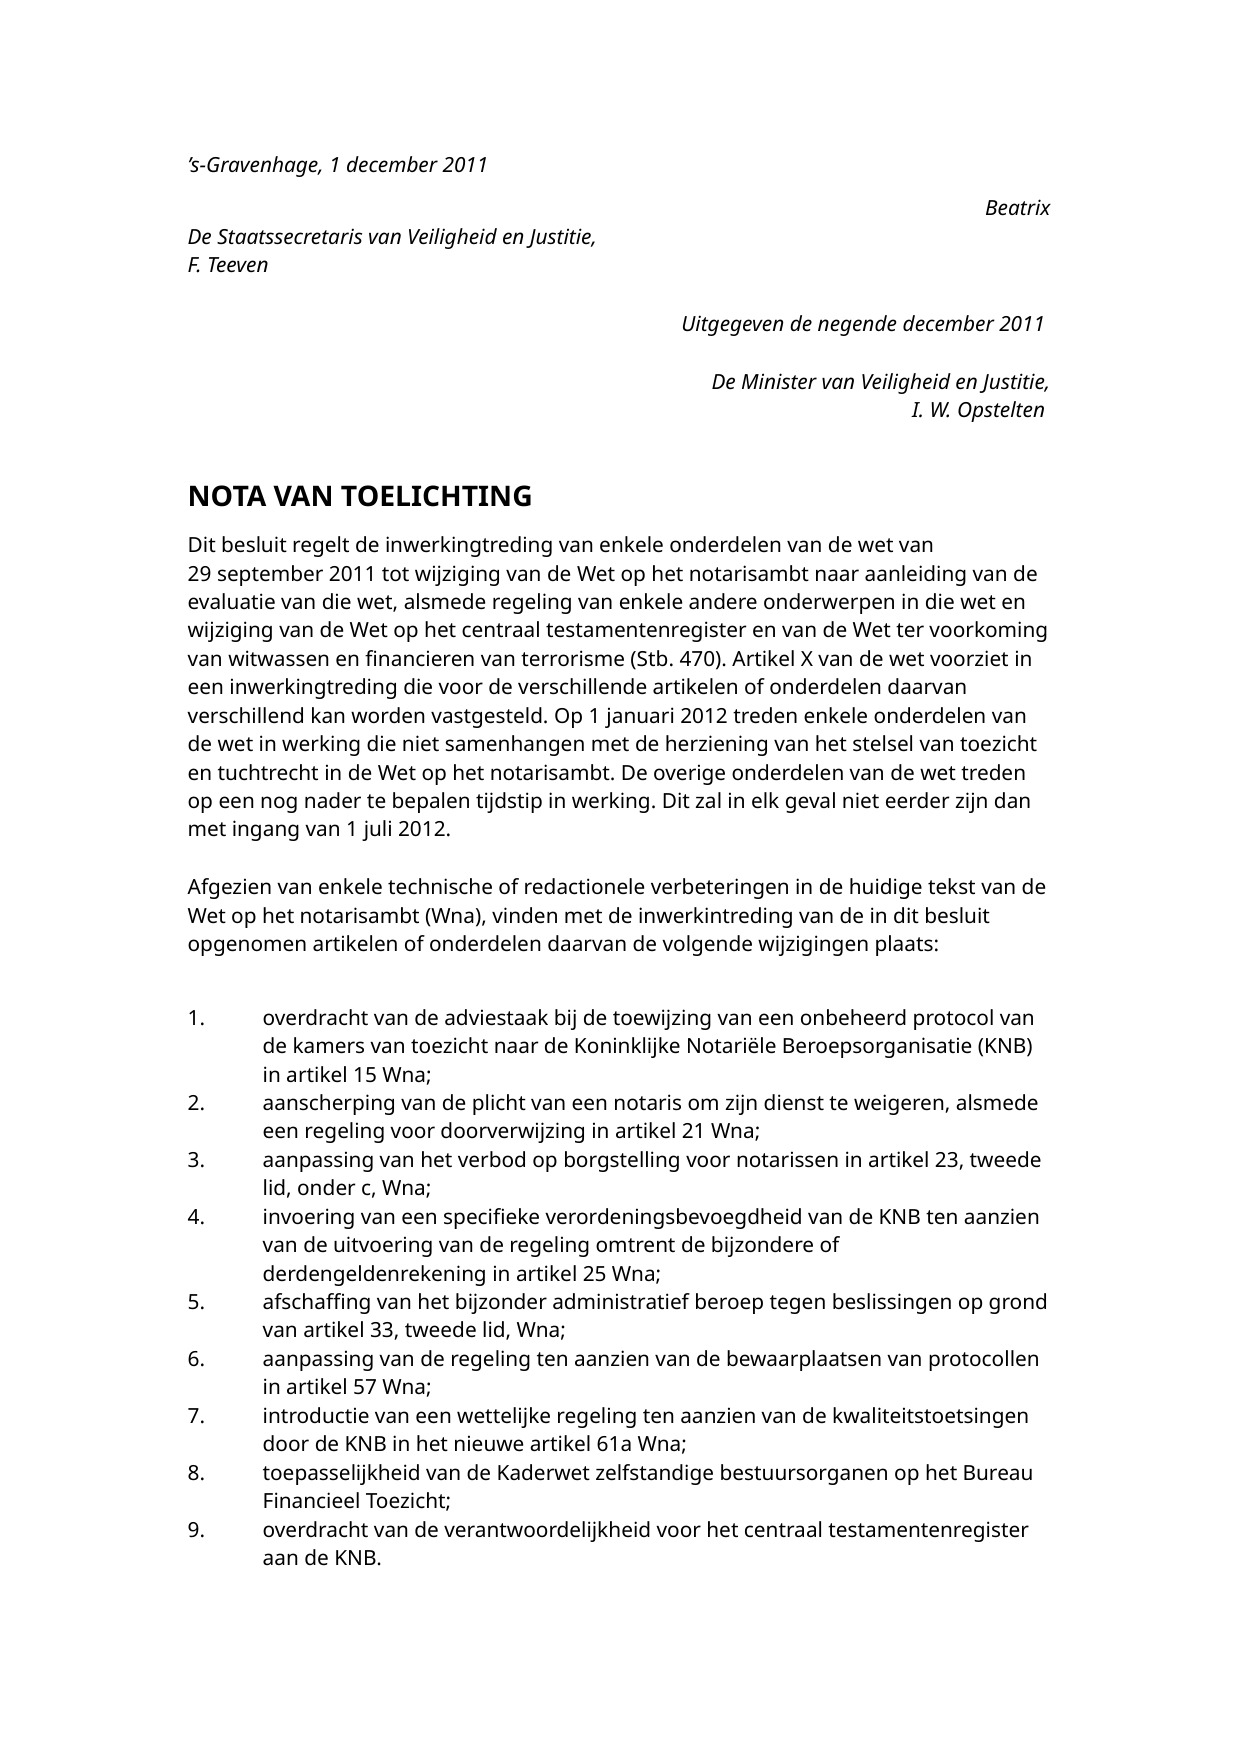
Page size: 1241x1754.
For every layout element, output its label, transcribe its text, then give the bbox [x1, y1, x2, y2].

list introductie van een wettelijke regeling ten aanzien van de kwaliteitstoetsingen door de KNB in het nieuwe artikel 61a Wna; [187, 1401, 1053, 1458]
text De Minister van Veiligheid en Justitie, [187, 367, 1053, 396]
text De Staatssecretaris van Veiligheid en Justitie, [187, 222, 1053, 250]
text F. Teeven [187, 250, 1053, 279]
subtitle NOTA VAN TOELICHTING [187, 477, 1053, 515]
text I. W. Opstelten [187, 396, 1053, 424]
text Uitgegeven de negende december 2011 [187, 309, 1053, 337]
list overdracht van de verantwoordelijkheid voor het centraal testamentenregister aan de KNB. [187, 1515, 1053, 1572]
list toepasselijkheid van de Kaderwet zelfstandige bestuursorganen op het Bureau Financieel Toezicht; [187, 1458, 1053, 1515]
text Dit besluit regelt de inwerkingtreding van enkele onderdelen van de wet van 29 september 2011 tot wijziging van de Wet op het notarisambt naar aanleiding van de evaluatie van die wet, alsmede regeling van enkele andere onderwerpen in die wet en wijziging van de Wet op het centraal testamentenregister en van de Wet ter voorkoming van witwassen en financieren van terrorisme (Stb. 470). Artikel X van de wet voorziet in een inwerkingtreding die voor de verschillende artikelen of onderdelen daarvan verschillend kan worden vastgesteld. Op 1 januari 2012 treden enkele onderdelen van de wet in werking die niet samenhangen met de herziening van het stelsel van toezicht en tuchtrecht in de Wet op het notarisambt. De overige onderdelen van de wet treden op een nog nader te bepalen tijdstip in werking. Dit zal in elk geval niet eerder zijn dan met ingang van 1 juli 2012. [187, 530, 1053, 843]
list afschaffing van het bijzonder administratief beroep tegen beslissingen op grond van artikel 33, tweede lid, Wna; [187, 1287, 1053, 1344]
list aanscherping van de plicht van een notaris om zijn dienst te weigeren, alsmede een regeling voor doorverwijzing in artikel 21 Wna; [187, 1088, 1053, 1145]
list invoering van een specifieke verordeningsbevoegdheid van de KNB ten aanzien van de uitvoering van de regeling omtrent de bijzondere of derdengeldenrekening in artikel 25 Wna; [187, 1202, 1053, 1287]
text ’s-Gravenhage, 1 december 2011 [187, 150, 1053, 178]
text Beatrix [187, 193, 1053, 222]
text Afgezien van enkele technische of redactionele verbeteringen in de huidige tekst van de Wet op het notarisambt (Wna), vinden met de inwerkintreding van de in dit besluit opgenomen artikelen of onderdelen daarvan de volgende wijzigingen plaats: [187, 872, 1053, 958]
list aanpassing van het verbod op borgstelling voor notarissen in artikel 23, tweede lid, onder c, Wna; [187, 1145, 1053, 1202]
list overdracht van de adviestaak bij de toewijzing van een onbeheerd protocol van de kamers van toezicht naar de Koninklijke Notariële Beroepsorganisatie (KNB) in artikel 15 Wna; [187, 1003, 1053, 1088]
list aanpassing van de regeling ten aanzien van de bewaarplaatsen van protocollen in artikel 57 Wna; [187, 1344, 1053, 1401]
